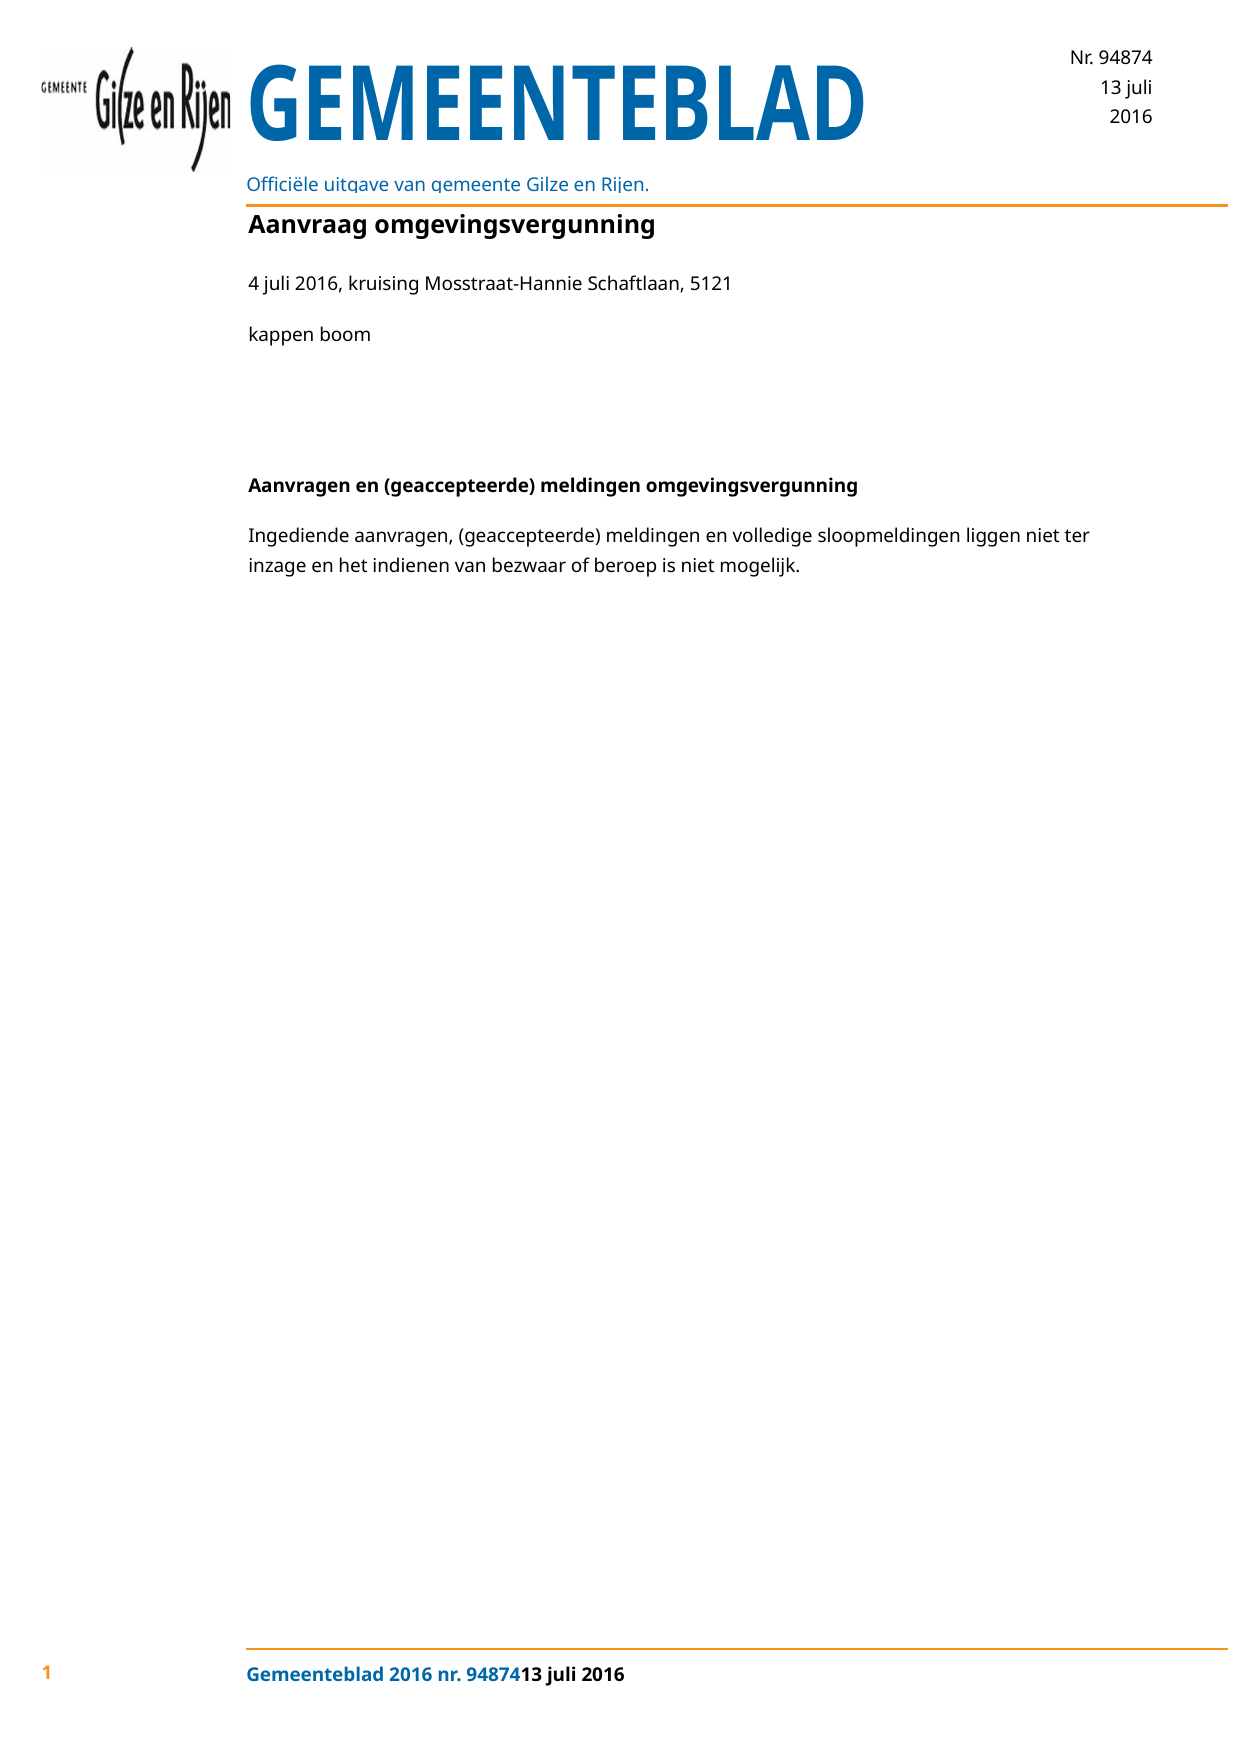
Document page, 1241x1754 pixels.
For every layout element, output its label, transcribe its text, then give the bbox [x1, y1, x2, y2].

text Aanvragen en (geaccepteerde) meldingen omgevingsvergunning [248, 472, 1152, 498]
text 4 juli 2016, kruising Mosstraat-Hannie Schaftlaan, 5121 [248, 270, 1152, 296]
text Ingediende aanvragen, (geaccepteerde) meldingen en volledige sloopmeldingen liggen niet ter inzage en het indienen van bezwaar of beroep is niet mogelijk. [248, 522, 1152, 578]
text kappen boom [248, 321, 1152, 346]
picture [41, 47, 231, 172]
text Aanvraag omgevingsvergunning [248, 207, 1152, 241]
